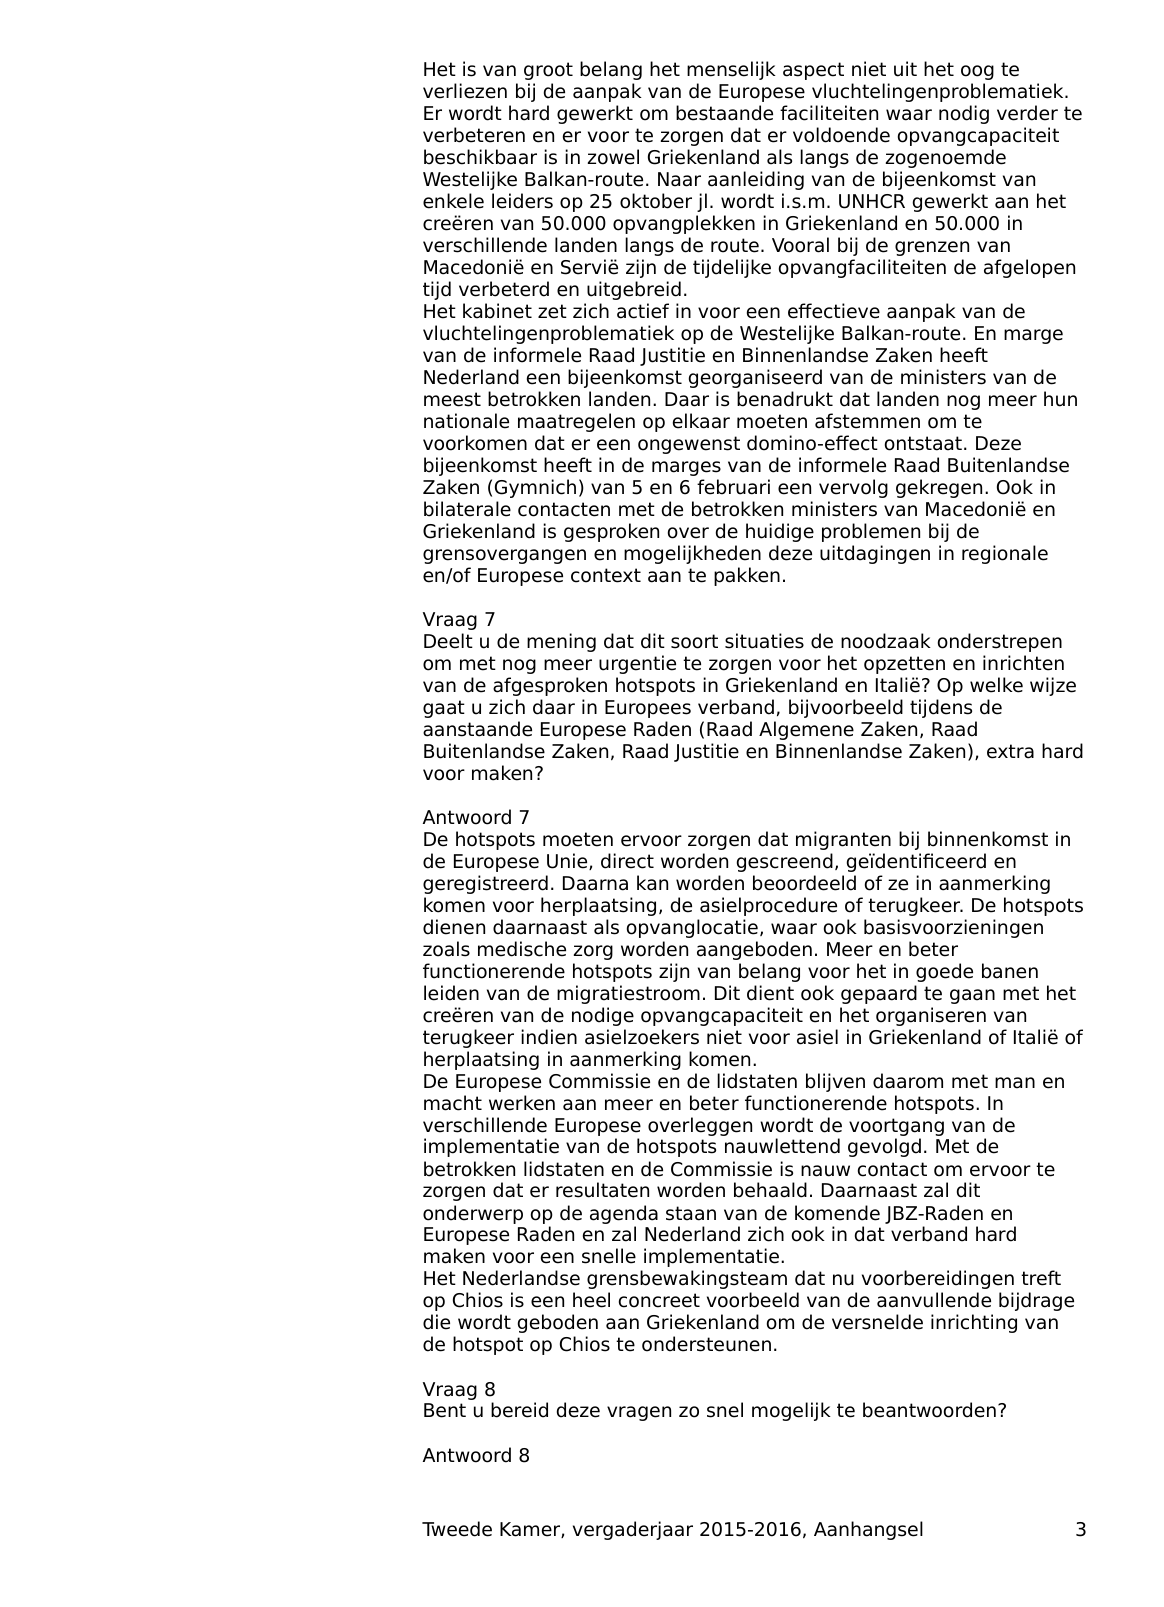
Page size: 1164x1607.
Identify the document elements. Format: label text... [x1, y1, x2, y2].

text Antwoord 7 [422, 807, 1087, 829]
text Bent u bereid deze vragen zo snel mogelijk te beantwoorden? [422, 1400, 1087, 1422]
text Deelt u de mening dat dit soort situaties de noodzaak onderstrepen om met nog meer urgentie te zorgen voor het opzetten en inrichten van de afgesproken hotspots in Griekenland en Italië? Op welke wijze gaat u zich daar in Europees verband, bijvoorbeeld tijdens de aanstaande Europese Raden (Raad Algemene Zaken, Raad Buitenlandse Zaken, Raad Justitie en Binnenlandse Zaken), extra hard voor maken? [422, 631, 1087, 784]
text Vraag 8 [422, 1378, 1087, 1400]
text Vraag 7 [422, 609, 1087, 631]
text De hotspots moeten ervoor zorgen dat migranten bij binnenkomst in de Europese Unie, direct worden gescreend, geïdentificeerd en geregistreerd. Daarna kan worden beoordeeld of ze in aanmerking komen voor herplaatsing, de asielprocedure of terugkeer. De hotspots dienen daarnaast als opvanglocatie, waar ook basisvoorzieningen zoals medische zorg worden aangeboden. Meer en beter functionerende hotspots zijn van belang voor het in goede banen leiden van de migratiestroom. Dit dient ook gepaard te gaan met het creëren van de nodige opvangcapaciteit en het organiseren van terugkeer indien asielzoekers niet voor asiel in Griekenland of Italië of herplaatsing in aanmerking komen. [422, 829, 1087, 1071]
text Het kabinet zet zich actief in voor een effectieve aanpak van de vluchtelingenproblematiek op de Westelijke Balkan-route. En marge van de informele Raad Justitie en Binnenlandse Zaken heeft Nederland een bijeenkomst georganiseerd van de ministers van de meest betrokken landen. Daar is benadrukt dat landen nog meer hun nationale maatregelen op elkaar moeten afstemmen om te voorkomen dat er een ongewenst domino-effect ontstaat. Deze bijeenkomst heeft in de marges van de informele Raad Buitenlandse Zaken (Gymnich) van 5 en 6 februari een vervolg gekregen. Ook in bilaterale contacten met de betrokken ministers van Macedonië en Griekenland is gesproken over de huidige problemen bij de grensovergangen en mogelijkheden deze uitdagingen in regionale en/of Europese context aan te pakken. [422, 301, 1087, 587]
text Antwoord 8 [422, 1444, 1087, 1467]
text De Europese Commissie en de lidstaten blijven daarom met man en macht werken aan meer en beter functionerende hotspots. In verschillende Europese overleggen wordt de voortgang van de implementatie van de hotspots nauwlettend gevolgd. Met de betrokken lidstaten en de Commissie is nauw contact om ervoor te zorgen dat er resultaten worden behaald. Daarnaast zal dit onderwerp op de agenda staan van de komende JBZ-Raden en Europese Raden en zal Nederland zich ook in dat verband hard maken voor een snelle implementatie. [422, 1071, 1087, 1268]
text Het Nederlandse grensbewakingsteam dat nu voorbereidingen treft op Chios is een heel concreet voorbeeld van de aanvullende bijdrage die wordt geboden aan Griekenland om de versnelde inrichting van de hotspot op Chios te ondersteunen. [422, 1268, 1087, 1356]
text Het is van groot belang het menselijk aspect niet uit het oog te verliezen bij de aanpak van de Europese vluchtelingenproblematiek. Er wordt hard gewerkt om bestaande faciliteiten waar nodig verder te verbeteren en er voor te zorgen dat er voldoende opvangcapaciteit beschikbaar is in zowel Griekenland als langs de zogenoemde Westelijke Balkan-route. Naar aanleiding van de bijeenkomst van enkele leiders op 25 oktober jl. wordt i.s.m. UNHCR gewerkt aan het creëren van 50.000 opvangplekken in Griekenland en 50.000 in verschillende landen langs de route. Vooral bij de grenzen van Macedonië en Servië zijn de tijdelijke opvangfaciliteiten de afgelopen tijd verbeterd en uitgebreid. [422, 59, 1087, 301]
